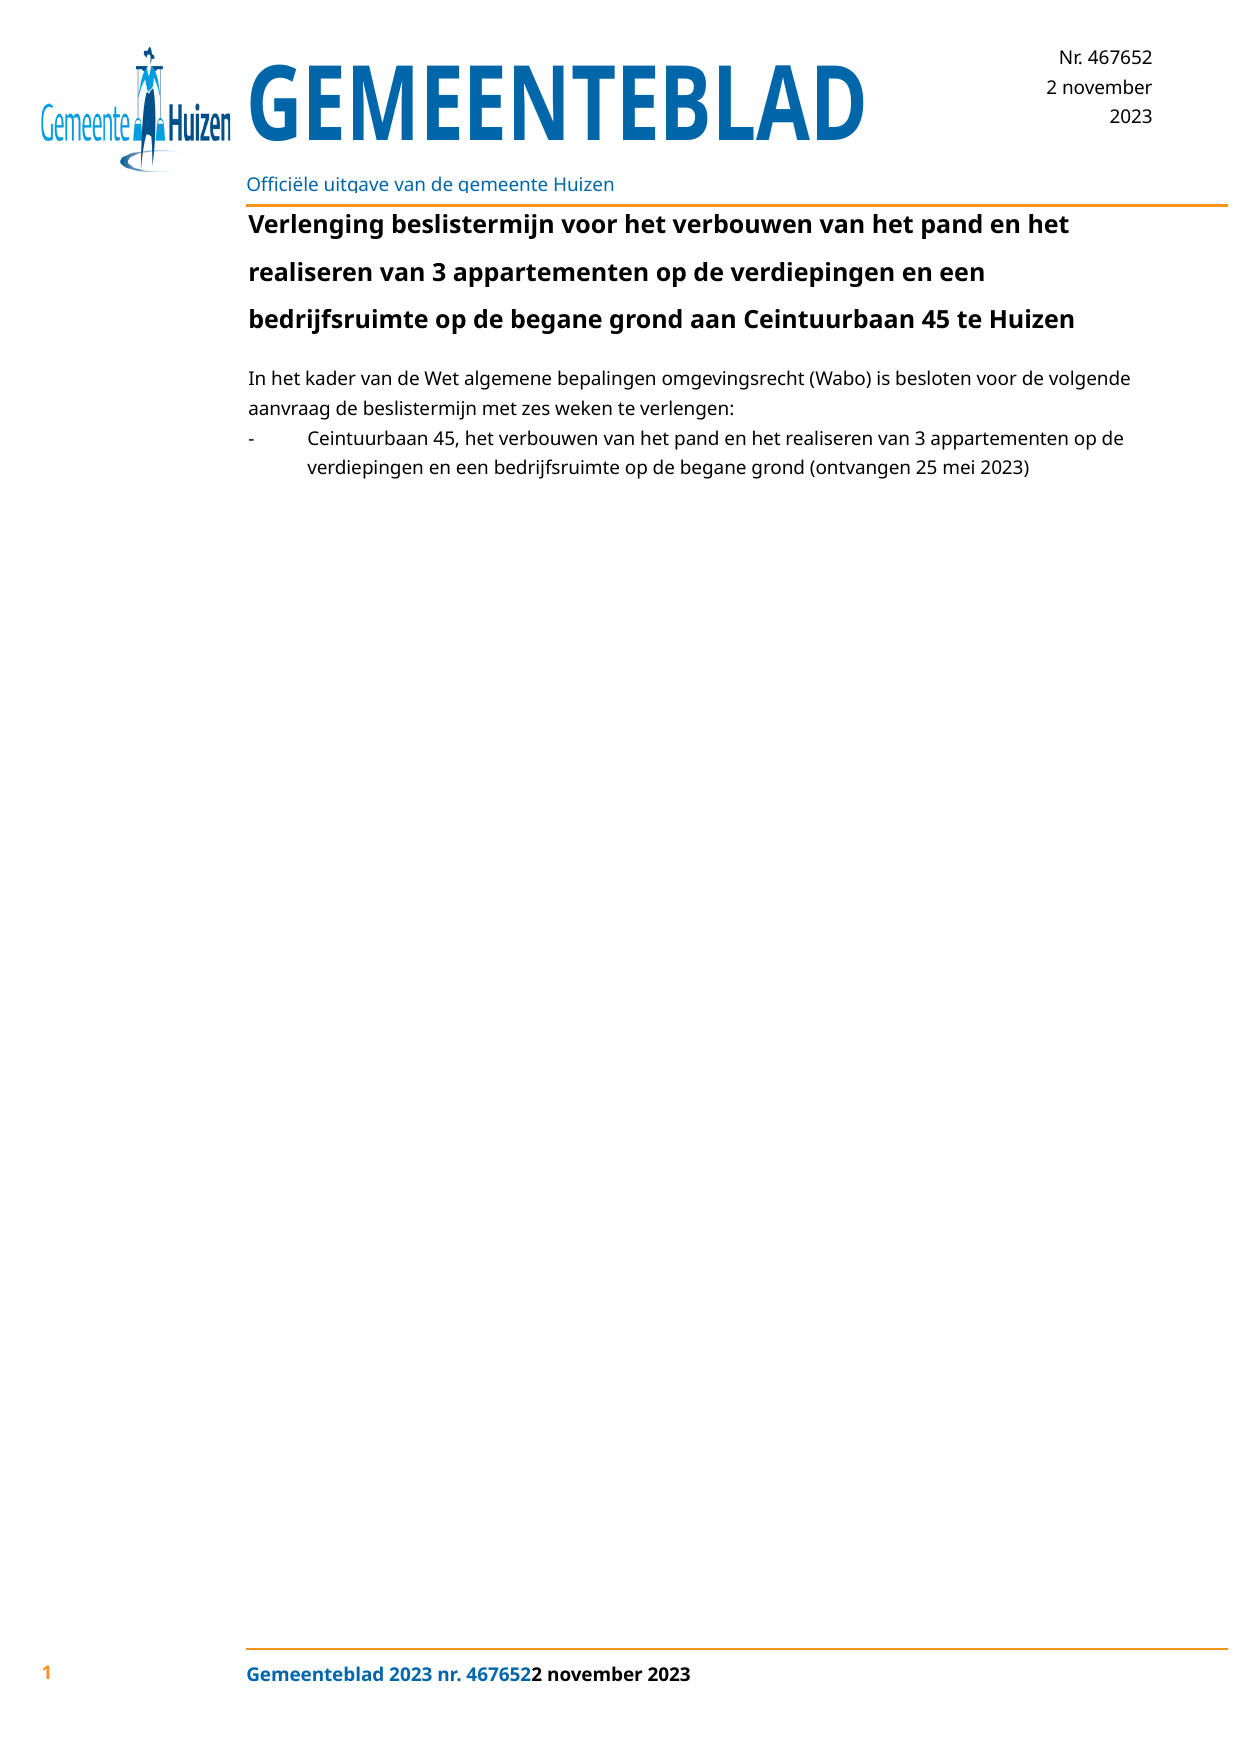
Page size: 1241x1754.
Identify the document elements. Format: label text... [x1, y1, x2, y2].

list Ceintuurbaan 45, het verbouwen van het pand en het realiseren van 3 appartementen op de verdiepingen en een bedrijfsruimte op de begane grond (ontvangen 25 mei 2023) [248, 425, 1152, 480]
text Verlenging beslistermijn voor het verbouwen van het pand en het realiseren van 3 appartementen op de verdiepingen en een bedrijfsruimte op de begane grond aan Ceintuurbaan 45 te Huizen [248, 207, 1152, 336]
text In het kader van de Wet algemene bepalingen omgevingsrecht (Wabo) is besloten voor de volgende aanvraag de beslistermijn met zes weken te verlengen: [248, 366, 1152, 421]
picture [41, 47, 231, 172]
